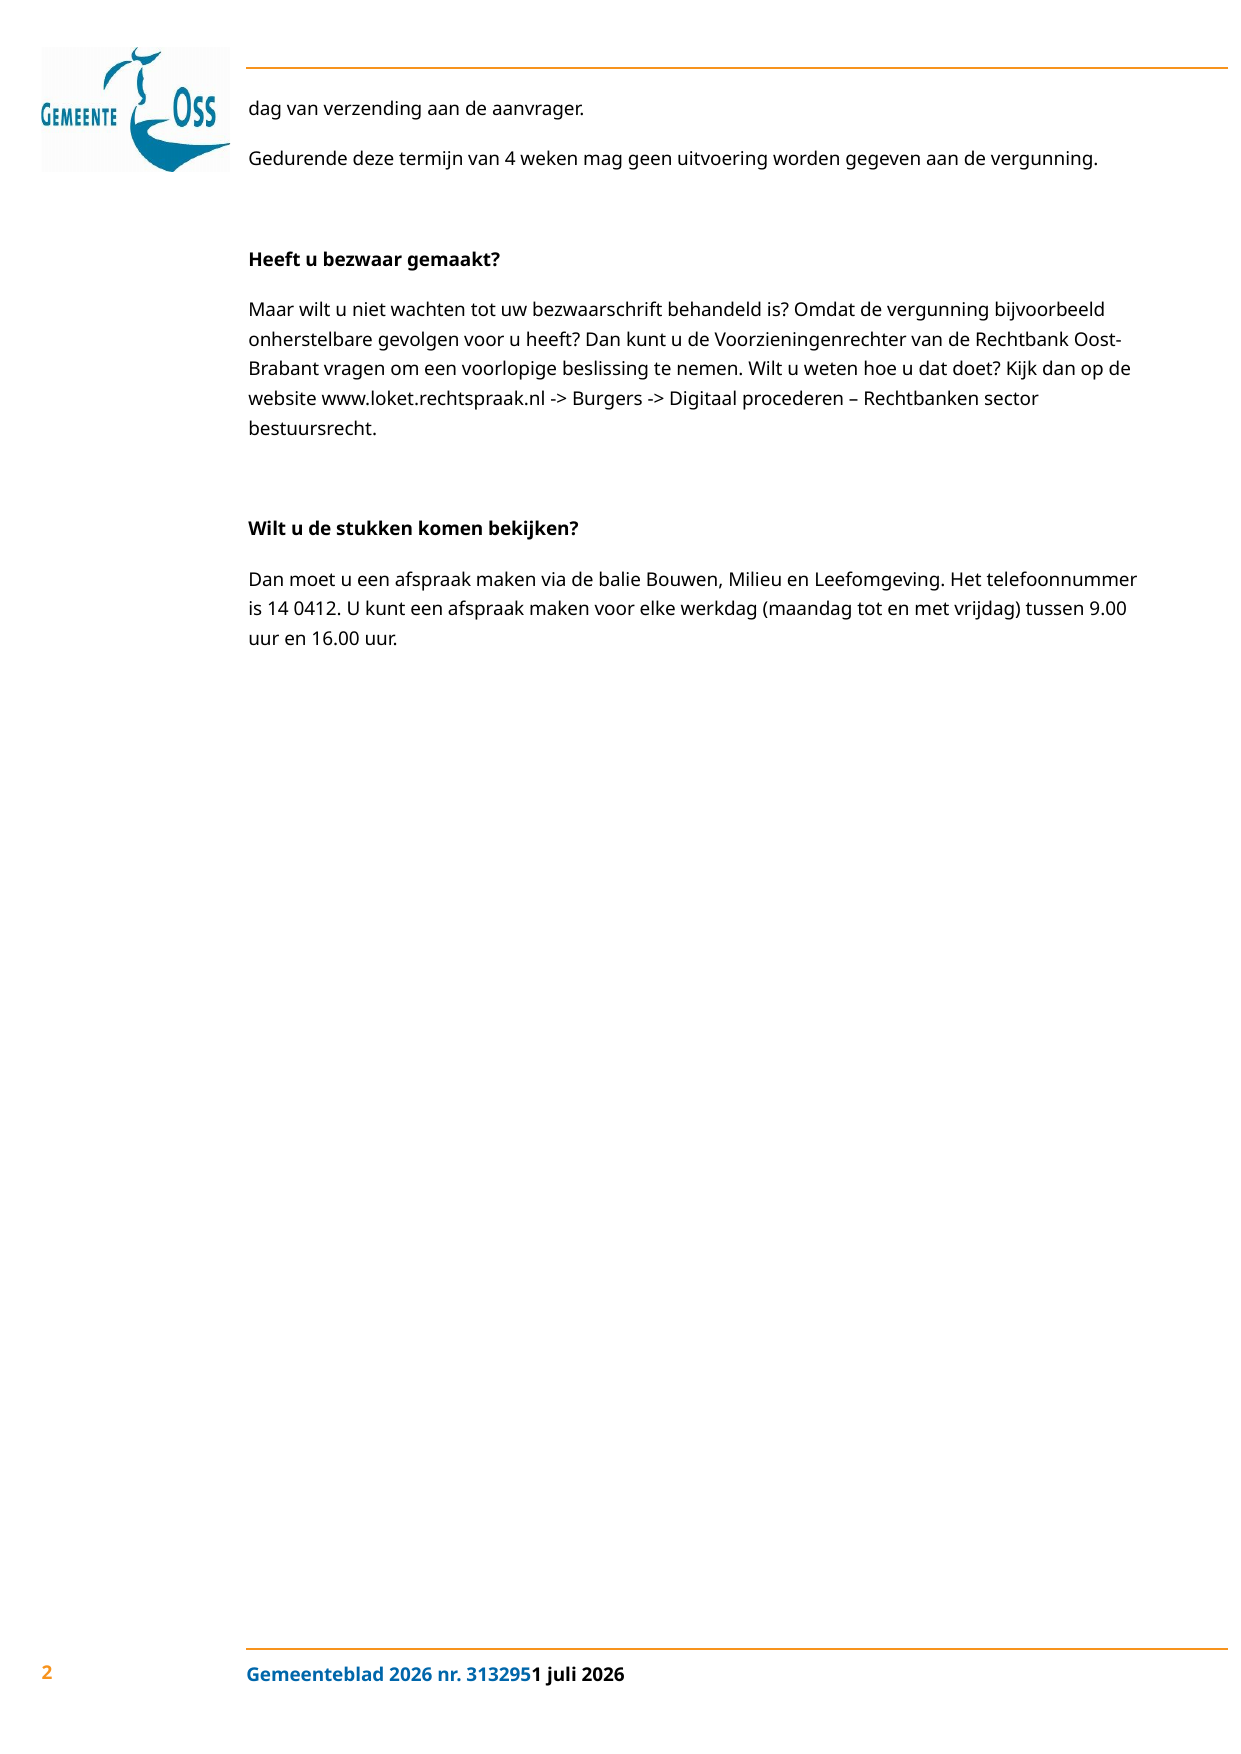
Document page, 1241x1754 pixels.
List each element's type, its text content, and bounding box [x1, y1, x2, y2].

text Dan moet u een afspraak maken via de balie Bouwen, Milieu en Leefomgeving. Het telefoonnummer is 14 0412. U kunt een afspraak maken voor elke werkdag (maandag tot en met vrijdag) tussen 9.00 uur en 16.00 uur. [248, 566, 1152, 651]
text Maar wilt u niet wachten tot uw bezwaarschrift behandeld is? Omdat de vergunning bijvoorbeeld onherstelbare gevolgen voor u heeft? Dan kunt u de Voorzieningenrechter van de Rechtbank Oost-Brabant vragen om een voorlopige beslissing te nemen. Wilt u weten hoe u dat doet? Kijk dan op de website www.loket.rechtspraak.nl -> Burgers -> Digitaal procederen – Rechtbanken sector bestuursrecht. [248, 296, 1152, 441]
text Wilt u de stukken komen bekijken? [248, 516, 1152, 541]
text Heeft u bezwaar gemaakt? [248, 246, 1152, 272]
text Gedurende deze termijn van 4 weken mag geen uitvoering worden gegeven aan de vergunning. [248, 145, 1152, 171]
picture [41, 47, 231, 172]
text dag van verzending aan de aanvrager. [248, 95, 1152, 121]
